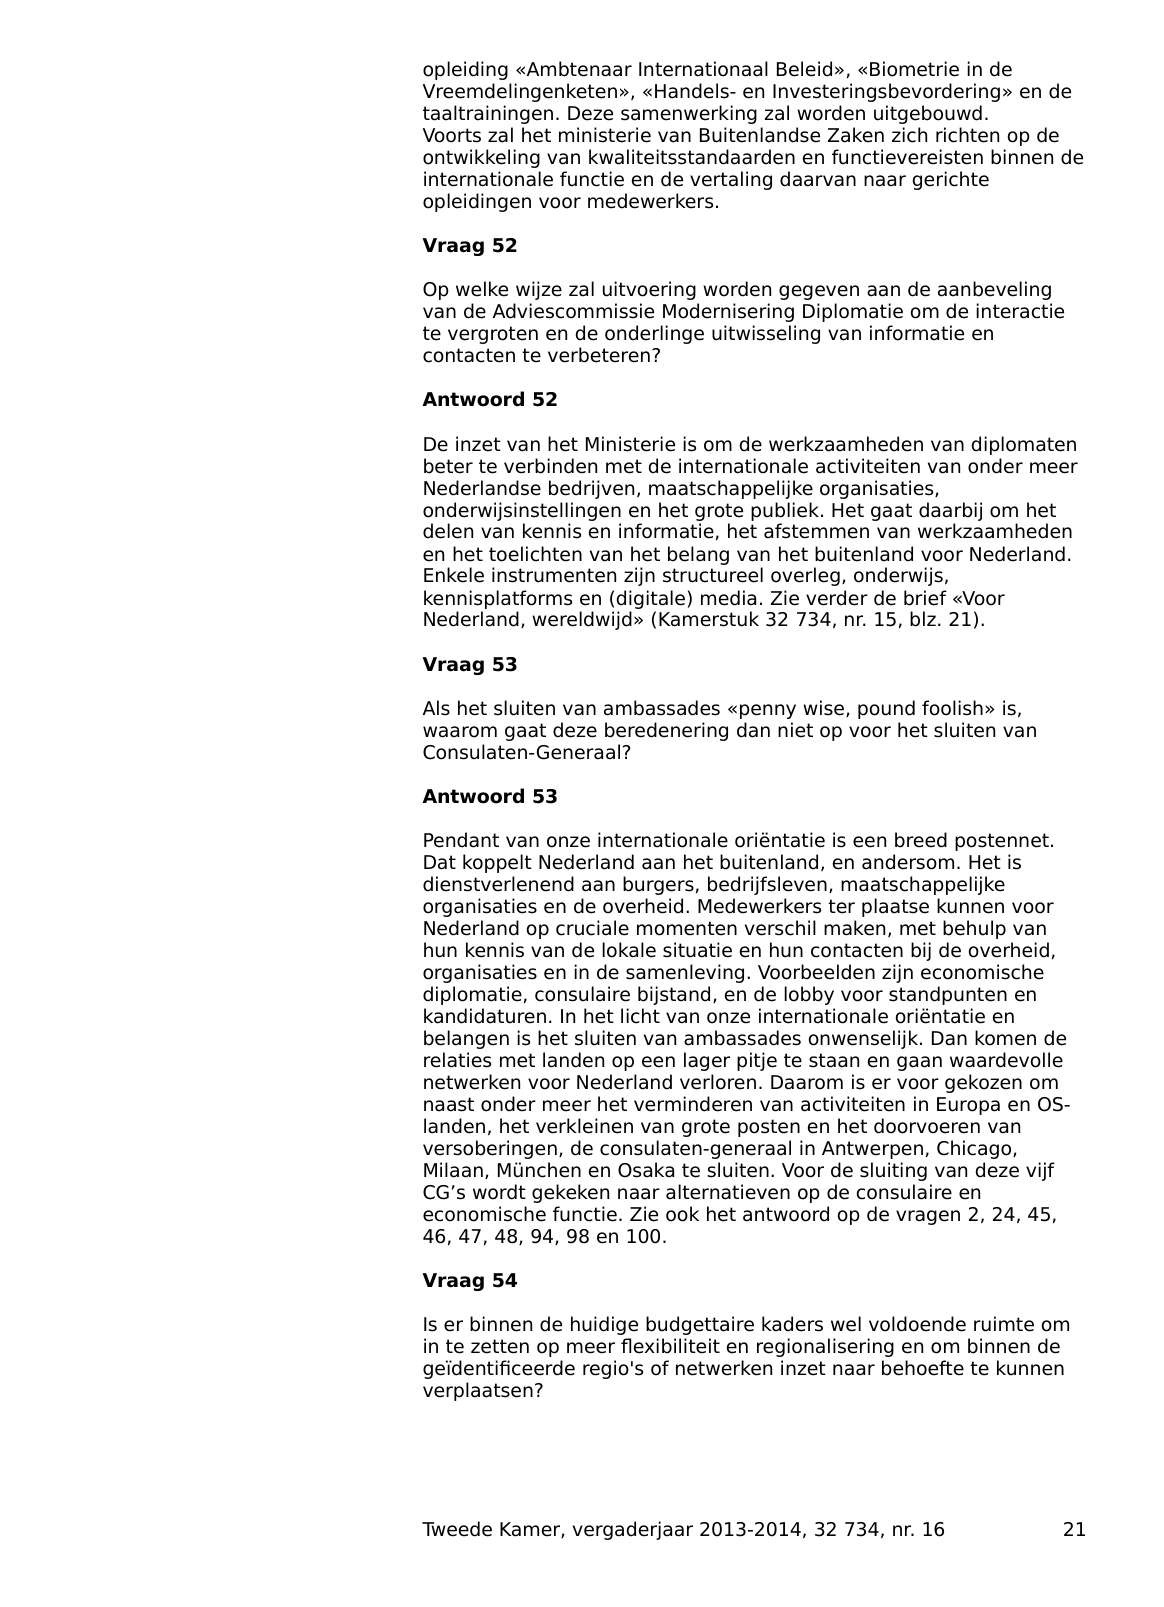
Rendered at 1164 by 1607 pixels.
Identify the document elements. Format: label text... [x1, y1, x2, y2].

text opleiding «Ambtenaar Internationaal Beleid», «Biometrie in de Vreemdelingenketen», «Handels- en Investeringsbevordering» en de taaltrainingen. Deze samenwerking zal worden uitgebouwd. [422, 59, 1087, 125]
subtitle Vraag 54 [422, 1270, 1087, 1292]
text Als het sluiten van ambassades «penny wise, pound foolish» is, waarom gaat deze beredenering dan niet op voor het sluiten van Consulaten-Generaal? [422, 698, 1087, 764]
subtitle Antwoord 53 [422, 786, 1087, 808]
text Voorts zal het ministerie van Buitenlandse Zaken zich richten op de ontwikkeling van kwaliteitsstandaarden en functievereisten binnen de internationale functie en de vertaling daarvan naar gerichte opleidingen voor medewerkers. [422, 125, 1087, 213]
text De inzet van het Ministerie is om de werkzaamheden van diplomaten beter te verbinden met de internationale activiteiten van onder meer Nederlandse bedrijven, maatschappelijke organisaties, onderwijsinstellingen en het grote publiek. Het gaat daarbij om het delen van kennis en informatie, het afstemmen van werkzaamheden en het toelichten van het belang van het buitenland voor Nederland. Enkele instrumenten zijn structureel overleg, onderwijs, kennisplatforms en (digitale) media. Zie verder de brief «Voor Nederland, wereldwijd» (Kamerstuk 32 734, nr. 15, blz. 21). [422, 433, 1087, 631]
text Op welke wijze zal uitvoering worden gegeven aan de aanbeveling van de Adviescommissie Modernisering Diplomatie om de interactie te vergroten en de onderlinge uitwisseling van informatie en contacten te verbeteren? [422, 279, 1087, 367]
text Is er binnen de huidige budgettaire kaders wel voldoende ruimte om in te zetten op meer flexibiliteit en regionalisering en om binnen de geïdentificeerde regio's of netwerken inzet naar behoefte te kunnen verplaatsen? [422, 1314, 1087, 1402]
subtitle Vraag 53 [422, 653, 1087, 676]
subtitle Antwoord 52 [422, 389, 1087, 411]
subtitle Vraag 52 [422, 235, 1087, 257]
text Pendant van onze internationale oriëntatie is een breed postennet. Dat koppelt Nederland aan het buitenland, en andersom. Het is dienstverlenend aan burgers, bedrijfsleven, maatschappelijke organisaties en de overheid. Medewerkers ter plaatse kunnen voor Nederland op cruciale momenten verschil maken, met behulp van hun kennis van de lokale situatie en hun contacten bij de overheid, organisaties en in de samenleving. Voorbeelden zijn economische diplomatie, consulaire bijstand, en de lobby voor standpunten en kandidaturen. In het licht van onze internationale oriëntatie en belangen is het sluiten van ambassades onwenselijk. Dan komen de relaties met landen op een lager pitje te staan en gaan waardevolle netwerken voor Nederland verloren. Daarom is er voor gekozen om naast onder meer het verminderen van activiteiten in Europa en OS-landen, het verkleinen van grote posten en het doorvoeren van versoberingen, de consulaten-generaal in Antwerpen, Chicago, Milaan, München en Osaka te sluiten. Voor de sluiting van deze vijf CG’s wordt gekeken naar alternatieven op de consulaire en economische functie. Zie ook het antwoord op de vragen 2, 24, 45, 46, 47, 48, 94, 98 en 100. [422, 830, 1087, 1248]
